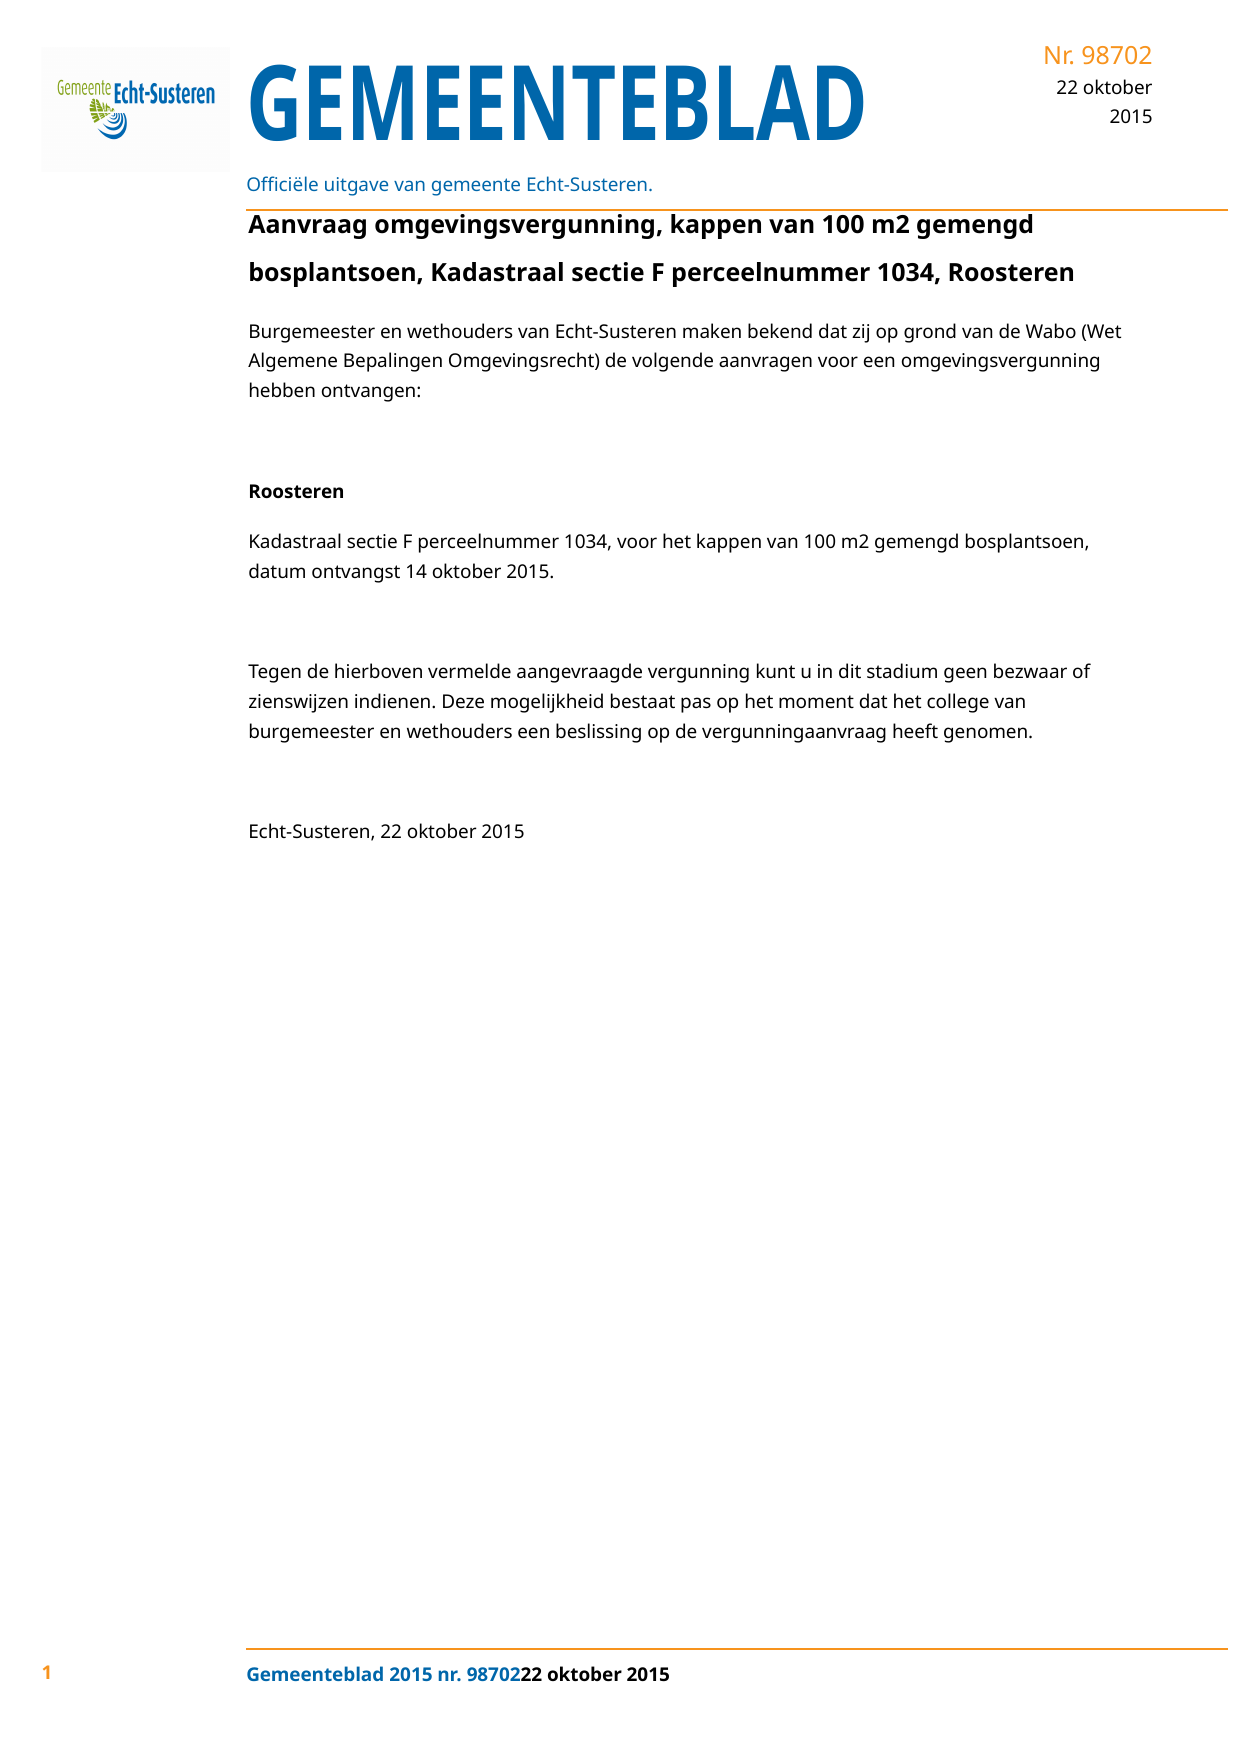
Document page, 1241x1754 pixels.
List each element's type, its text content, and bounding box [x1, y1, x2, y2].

text Kadastraal sectie F perceelnummer 1034, voor het kappen van 100 m2 gemengd bosplantsoen, datum ontvangst 14 oktober 2015. [248, 528, 1152, 584]
picture [41, 47, 231, 172]
text Tegen de hierboven vermelde aangevraagde vergunning kunt u in dit stadium geen bezwaar of zienswijzen indienen. Deze mogelijkheid bestaat pas op het moment dat het college van burgemeester en wethouders een beslissing op de vergunningaanvraag heeft genomen. [248, 659, 1152, 744]
text Burgemeester en wethouders van Echt-Susteren maken bekend dat zij op grond van de Wabo (Wet Algemene Bepalingen Omgevingsrecht) de volgende aanvragen voor een omgevingsvergunning hebben ontvangen: [248, 318, 1152, 403]
text Echt-Susteren, 22 oktober 2015 [248, 819, 1152, 844]
text Aanvraag omgevingsvergunning, kappen van 100 m2 gemengd bosplantsoen, Kadastraal sectie F perceelnummer 1034, Roosteren [248, 211, 1152, 288]
text Roosteren [248, 478, 1152, 504]
